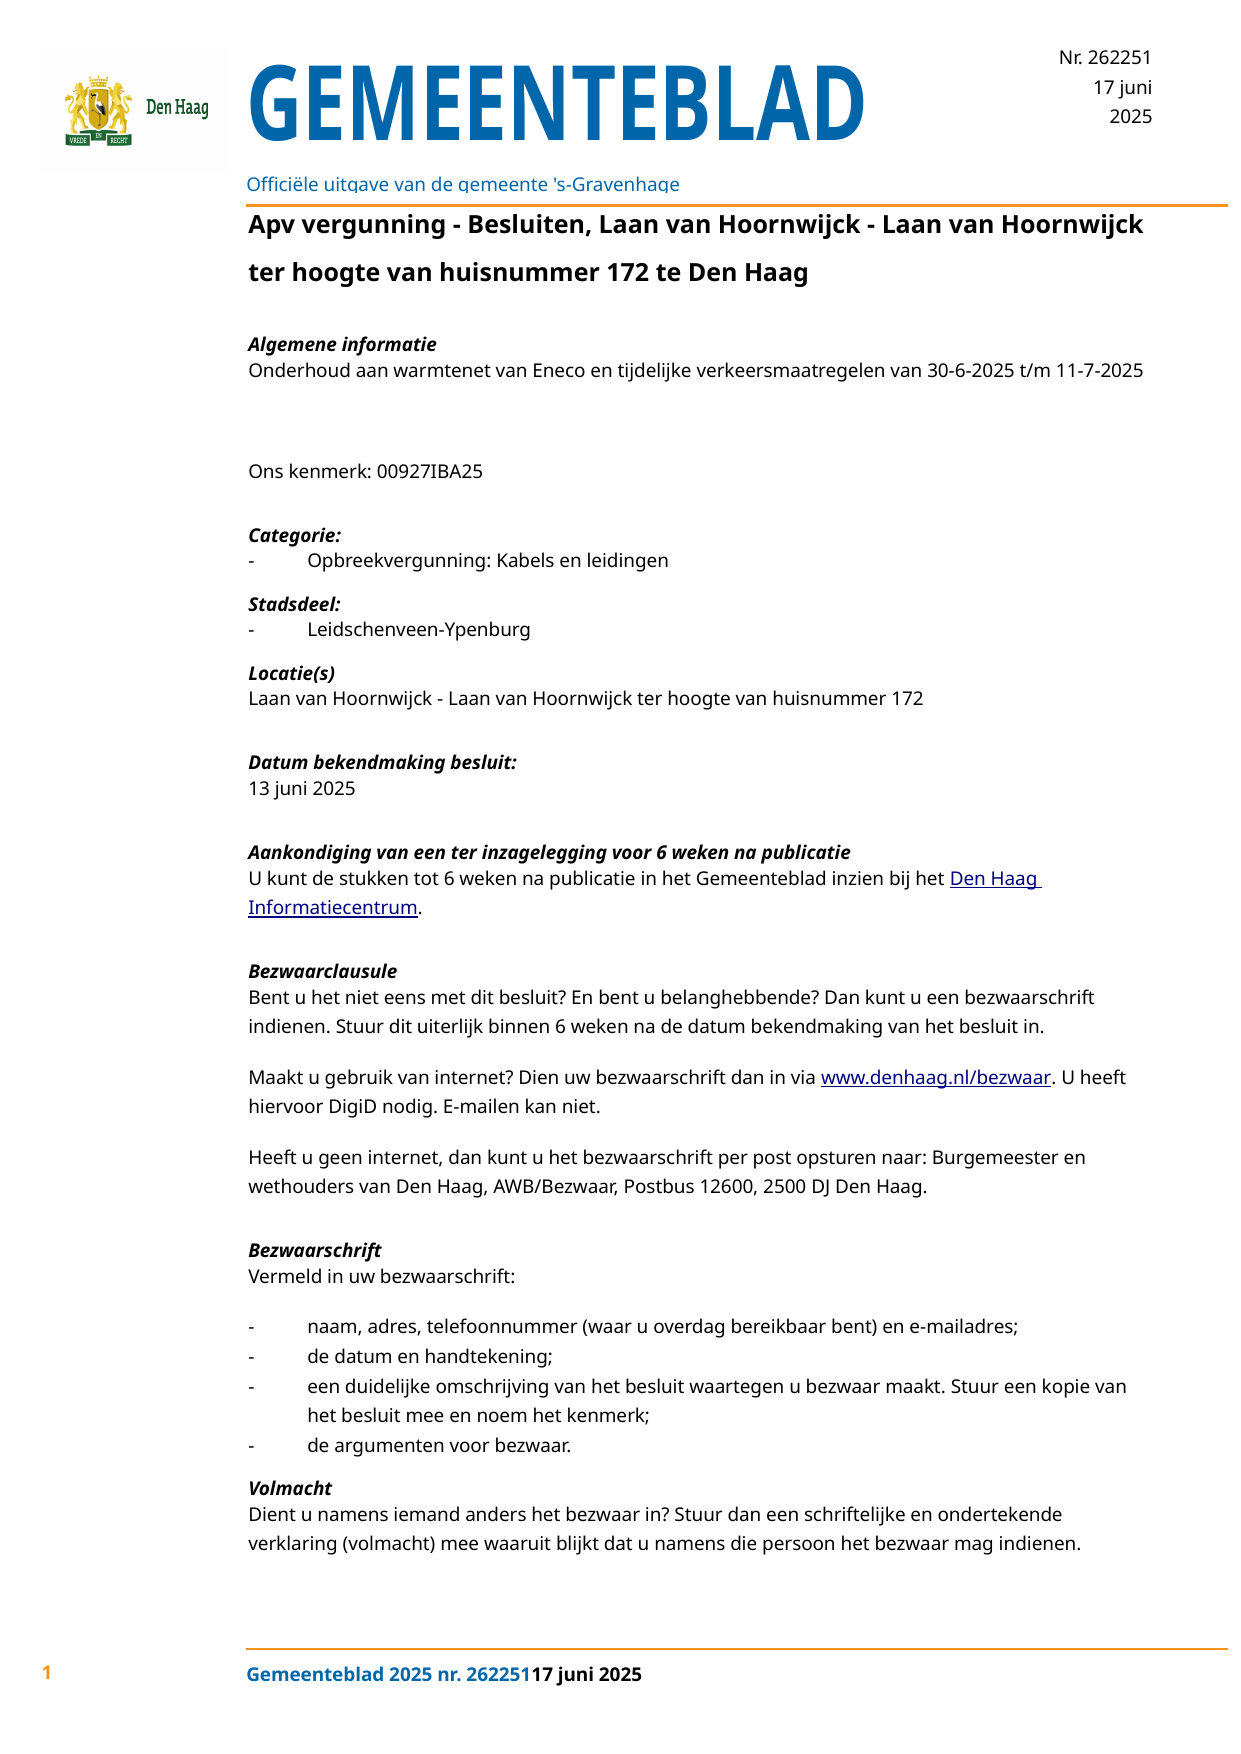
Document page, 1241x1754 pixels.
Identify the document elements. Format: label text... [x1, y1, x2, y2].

list een duidelijke omschrijving van het besluit waartegen u bezwaar maakt. Stuur een kopie van het besluit mee en noem het kenmerk; [248, 1373, 1152, 1428]
text Heeft u geen internet, dan kunt u het bezwaarschrift per post opsturen naar: Burgemeester en wethouders van Den Haag, AWB/Bezwaar, Postbus 12600, 2500 DJ Den Haag. [248, 1144, 1152, 1199]
text Locatie(s) [248, 660, 1152, 685]
text Dient u namens iemand anders het bezwaar in? Stuur dan een schriftelijke en ondertekende verklaring (volmacht) mee waaruit blijkt dat u namens die persoon het bezwaar mag indienen. [248, 1501, 1152, 1556]
list de argumenten voor bezwaar. [248, 1432, 1152, 1458]
list Opbreekvergunning: Kabels en leidingen [248, 548, 1152, 573]
text 13 juni 2025 [248, 775, 1152, 801]
text Vermeld in uw bezwaarschrift: [248, 1263, 1152, 1289]
list naam, adres, telefoonnummer (waar u overdag bereikbaar bent) en e-mailadres; [248, 1314, 1152, 1339]
text Stadsdeel: [248, 591, 1152, 617]
text Algemene informatie [248, 331, 1152, 357]
list Leidschenveen-Ypenburg [248, 617, 1152, 642]
text Volmacht [248, 1475, 1152, 1501]
text Apv vergunning - Besluiten, Laan van Hoornwijck - Laan van Hoornwijck ter hoogte van huisnummer 172 te Den Haag [248, 207, 1152, 288]
text Bezwaarschrift [248, 1238, 1152, 1263]
text Bent u het niet eens met dit besluit? En bent u belanghebbende? Dan kunt u een bezwaarschrift indienen. Stuur dit uiterlijk binnen 6 weken na de datum bekendmaking van het besluit in. [248, 984, 1152, 1039]
list de datum en handtekening; [248, 1343, 1152, 1369]
text Onderhoud aan warmtenet van Eneco en tijdelijke verkeersmaatregelen van 30-6-2025 t/m 11-7-2025 [248, 357, 1152, 383]
text Laan van Hoornwijck - Laan van Hoornwijck ter hoogte van huisnummer 172 [248, 685, 1152, 711]
picture [41, 47, 231, 172]
text Maakt u gebruik van internet? Dien uw bezwaarschrift dan in via www.denhaag.nl/bezwaar. U heeft hiervoor DigiD nodig. E-mailen kan niet. [248, 1064, 1152, 1119]
text Datum bekendmaking besluit: [248, 749, 1152, 775]
text Categorie: [248, 522, 1152, 548]
text Aankondiging van een ter inzagelegging voor 6 weken na publicatie [248, 839, 1152, 865]
text U kunt de stukken tot 6 weken na publicatie in het Gemeenteblad inzien bij het Den Haag Informatiecentrum. [248, 865, 1152, 920]
text Ons kenmerk: 00927IBA25 [248, 458, 1152, 484]
text Bezwaarclausule [248, 958, 1152, 984]
